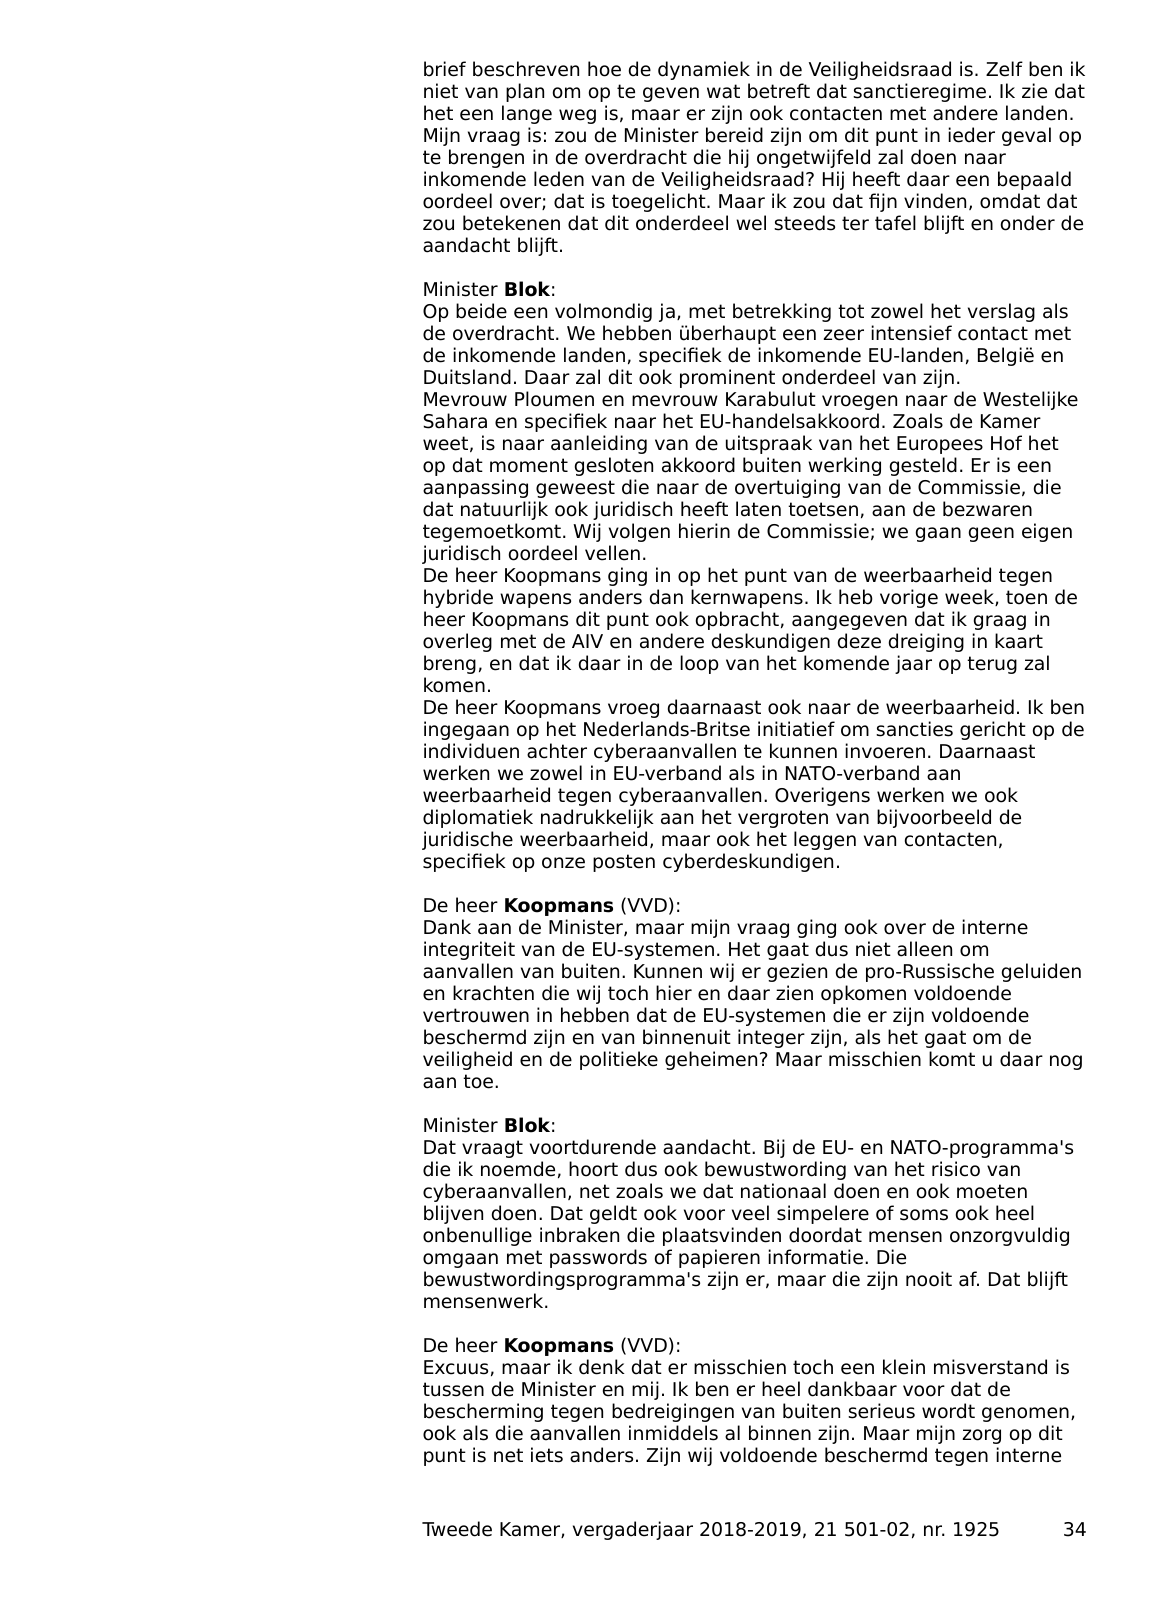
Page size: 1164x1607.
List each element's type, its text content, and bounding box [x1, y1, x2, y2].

text De heer Koopmans (VVD): [422, 1335, 1087, 1357]
text Excuus, maar ik denk dat er misschien toch een klein misverstand is tussen de Minister en mij. Ik ben er heel dankbaar voor dat de bescherming tegen bedreigingen van buiten serieus wordt genomen, ook als die aanvallen inmiddels al binnen zijn. Maar mijn zorg op dit punt is net iets anders. Zijn wij voldoende beschermd tegen interne [422, 1357, 1087, 1467]
text Dank aan de Minister, maar mijn vraag ging ook over de interne integriteit van de EU-systemen. Het gaat dus niet alleen om aanvallen van buiten. Kunnen wij er gezien de pro-Russische geluiden en krachten die wij toch hier en daar zien opkomen voldoende vertrouwen in hebben dat de EU-systemen die er zijn voldoende beschermd zijn en van binnenuit integer zijn, als het gaat om de veiligheid en de politieke geheimen? Maar misschien komt u daar nog aan toe. [422, 917, 1087, 1092]
text Dat vraagt voortdurende aandacht. Bij de EU- en NATO-programma's die ik noemde, hoort dus ook bewustwording van het risico van cyberaanvallen, net zoals we dat nationaal doen en ook moeten blijven doen. Dat geldt ook voor veel simpelere of soms ook heel onbenullige inbraken die plaatsvinden doordat mensen onzorgvuldig omgaan met passwords of papieren informatie. Die bewustwordingsprogramma's zijn er, maar die zijn nooit af. Dat blijft mensenwerk. [422, 1137, 1087, 1312]
text De heer Koopmans vroeg daarnaast ook naar de weerbaarheid. Ik ben ingegaan op het Nederlands-Britse initiatief om sancties gericht op de individuen achter cyberaanvallen te kunnen invoeren. Daarnaast werken we zowel in EU-verband als in NATO-verband aan weerbaarheid tegen cyberaanvallen. Overigens werken we ook diplomatiek nadrukkelijk aan het vergroten van bijvoorbeeld de juridische weerbaarheid, maar ook het leggen van contacten, specifiek op onze posten cyberdeskundigen. [422, 697, 1087, 872]
text Minister Blok: [422, 279, 1087, 301]
text De heer Koopmans (VVD): [422, 895, 1087, 917]
text De heer Koopmans ging in op het punt van de weerbaarheid tegen hybride wapens anders dan kernwapens. Ik heb vorige week, toen de heer Koopmans dit punt ook opbracht, aangegeven dat ik graag in overleg met de AIV en andere deskundigen deze dreiging in kaart breng, en dat ik daar in de loop van het komende jaar op terug zal komen. [422, 565, 1087, 697]
text brief beschreven hoe de dynamiek in de Veiligheidsraad is. Zelf ben ik niet van plan om op te geven wat betreft dat sanctieregime. Ik zie dat het een lange weg is, maar er zijn ook contacten met andere landen. Mijn vraag is: zou de Minister bereid zijn om dit punt in ieder geval op te brengen in de overdracht die hij ongetwijfeld zal doen naar inkomende leden van de Veiligheidsraad? Hij heeft daar een bepaald oordeel over; dat is toegelicht. Maar ik zou dat fijn vinden, omdat dat zou betekenen dat dit onderdeel wel steeds ter tafel blijft en onder de aandacht blijft. [422, 59, 1087, 257]
text Minister Blok: [422, 1115, 1087, 1137]
text Op beide een volmondig ja, met betrekking tot zowel het verslag als de overdracht. We hebben überhaupt een zeer intensief contact met de inkomende landen, specifiek de inkomende EU-landen, België en Duitsland. Daar zal dit ook prominent onderdeel van zijn. [422, 301, 1087, 389]
text Mevrouw Ploumen en mevrouw Karabulut vroegen naar de Westelijke Sahara en specifiek naar het EU-handelsakkoord. Zoals de Kamer weet, is naar aanleiding van de uitspraak van het Europees Hof het op dat moment gesloten akkoord buiten werking gesteld. Er is een aanpassing geweest die naar de overtuiging van de Commissie, die dat natuurlijk ook juridisch heeft laten toetsen, aan de bezwaren tegemoetkomt. Wij volgen hierin de Commissie; we gaan geen eigen juridisch oordeel vellen. [422, 389, 1087, 565]
